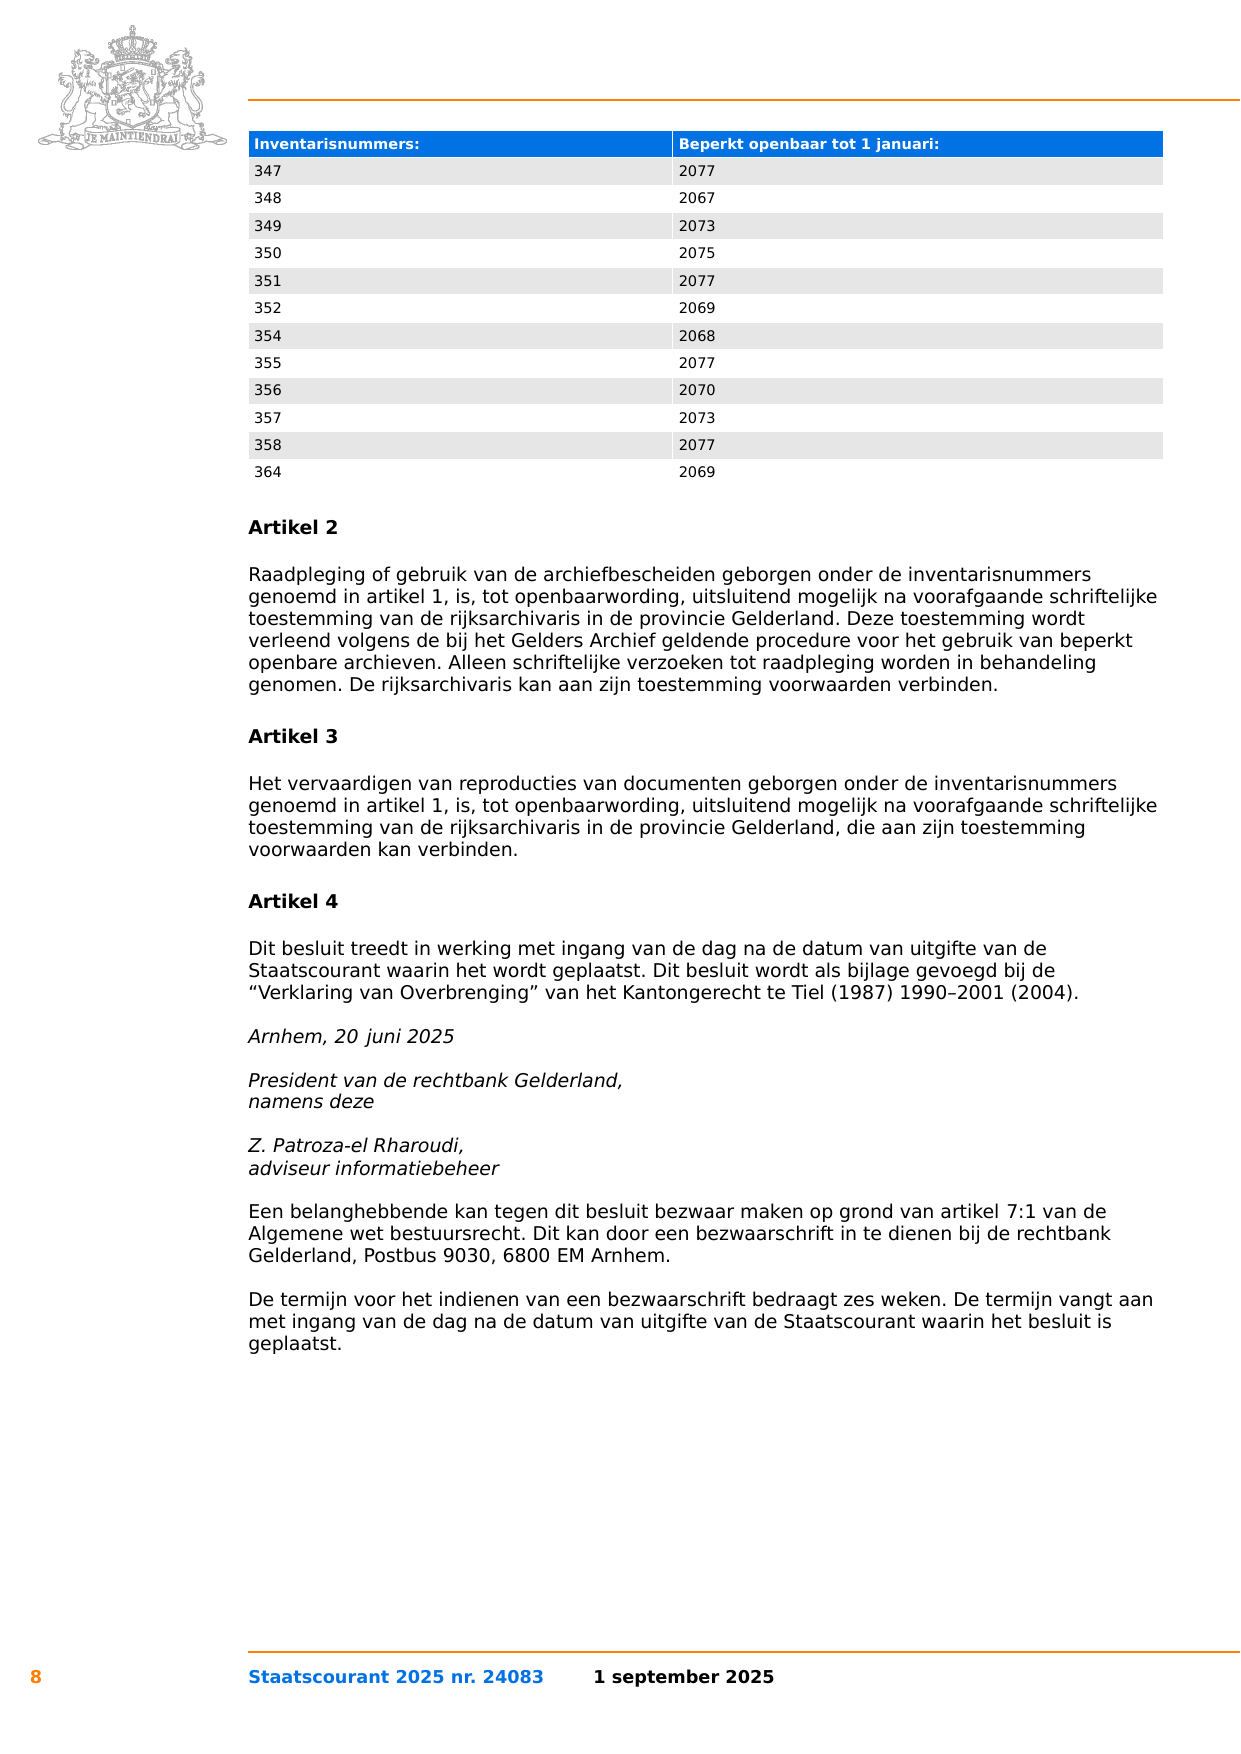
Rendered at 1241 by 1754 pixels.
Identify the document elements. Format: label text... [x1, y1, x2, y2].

text Het vervaardigen van reproducties van documenten geborgen onder de inventarisnummers genoemd in artikel 1, is, tot openbaarwording, uitsluitend mogelijk na voorafgaande schriftelijke toestemming van de rijksarchivaris in de provincie Gelderland, die aan zijn toestemming voorwaarden kan verbinden. [248, 773, 1163, 861]
table_cell 358 [249, 432, 672, 459]
table_header Beperkt openbaar tot 1 januari: [673, 131, 1163, 157]
subtitle Artikel 3 [248, 726, 1163, 748]
table_cell 2073 [673, 405, 1163, 431]
text President van de rechtbank Gelderland, namens deze Z. Patroza-el Rharoudi, adviseur informatiebeheer [248, 1069, 1163, 1179]
table_cell 364 [249, 460, 672, 486]
table_cell 2068 [673, 323, 1163, 349]
table_cell 351 [249, 268, 672, 294]
text De termijn voor het indienen van een bezwaarschrift bedraagt zes weken. De termijn vangt aan met ingang van de dag na de datum van uitgifte van de Staatscourant waarin het besluit is geplaatst. [248, 1289, 1163, 1355]
table_header Inventarisnummers: [249, 131, 672, 157]
table_cell 350 [249, 241, 672, 267]
table_cell 2069 [673, 295, 1163, 322]
table_cell 354 [249, 323, 672, 349]
table_cell 2075 [673, 241, 1163, 267]
text Arnhem, 20 juni 2025 [248, 1026, 1163, 1048]
table_cell 349 [249, 213, 672, 239]
table_cell 2067 [673, 186, 1163, 212]
table_cell 347 [249, 158, 672, 185]
table_cell 2077 [673, 268, 1163, 294]
table_cell 356 [249, 378, 672, 404]
table_cell 348 [249, 186, 672, 212]
text Een belanghebbende kan tegen dit besluit bezwaar maken op grond van artikel 7:1 van de Algemene wet bestuursrecht. Dit kan door een bezwaarschrift in te dienen bij de rechtbank Gelderland, Postbus 9030, 6800 EM Arnhem. [248, 1201, 1163, 1267]
table_cell 2069 [673, 460, 1163, 486]
subtitle Artikel 4 [248, 891, 1163, 913]
table_cell 355 [249, 350, 672, 376]
text Raadpleging of gebruik van de archiefbescheiden geborgen onder de inventarisnummers genoemd in artikel 1, is, tot openbaarwording, uitsluitend mogelijk na voorafgaande schriftelijke toestemming van de rijksarchivaris in de provincie Gelderland. Deze toestemming wordt verleend volgens de bij het Gelders Archief geldende procedure voor het gebruik van beperkt openbare archieven. Alleen schriftelijke verzoeken tot raadpleging worden in behandeling genomen. De rijksarchivaris kan aan zijn toestemming voorwaarden verbinden. [248, 564, 1163, 696]
subtitle Artikel 2 [248, 517, 1163, 539]
table_cell 2070 [673, 378, 1163, 404]
table_cell 2073 [673, 213, 1163, 239]
table_cell 2077 [673, 350, 1163, 376]
table_cell 2077 [673, 432, 1163, 459]
text Dit besluit treedt in werking met ingang van de dag na de datum van uitgifte van de Staatscourant waarin het wordt geplaatst. Dit besluit wordt als bijlage gevoegd bij de “Verklaring van Overbrenging” van het Kantongerecht te Tiel (1987) 1990–2001 (2004). [248, 938, 1163, 1004]
picture [38, 25, 227, 150]
table_cell 2077 [673, 158, 1163, 185]
table_cell 357 [249, 405, 672, 431]
table_cell 352 [249, 295, 672, 322]
